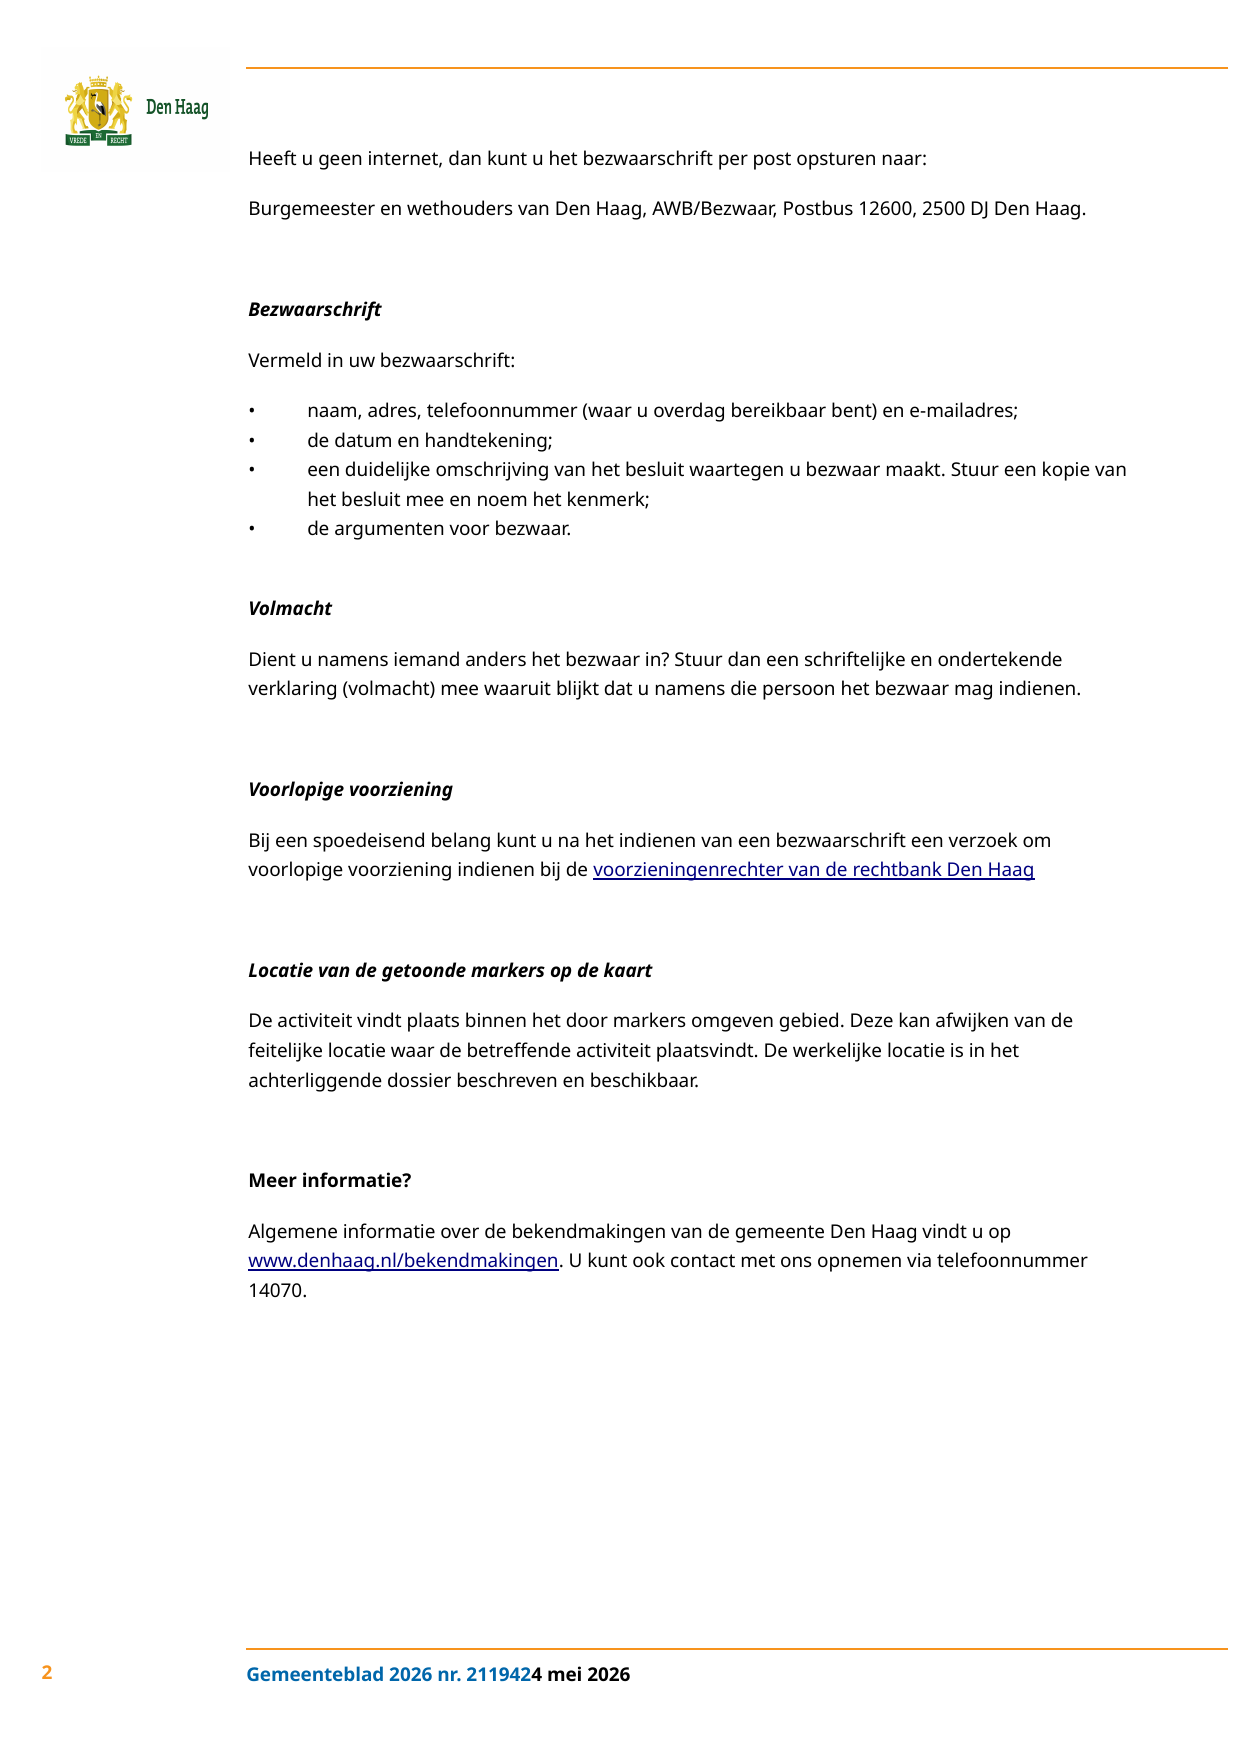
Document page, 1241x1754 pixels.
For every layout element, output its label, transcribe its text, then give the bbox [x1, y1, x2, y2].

text Voorlopige voorziening [248, 776, 1152, 802]
text Bezwaarschrift [248, 296, 1152, 322]
text Bij een spoedeisend belang kunt u na het indienen van een bezwaarschrift een verzoek om voorlopige voorziening indienen bij de voorzieningenrechter van de rechtbank Den Haag [248, 827, 1152, 882]
text Dient u namens iemand anders het bezwaar in? Stuur dan een schriftelijke en ondertekende verklaring (volmacht) mee waaruit blijkt dat u namens die persoon het bezwaar mag indienen. [248, 646, 1152, 701]
picture [41, 47, 231, 172]
text De activiteit vindt plaats binnen het door markers omgeven gebied. Deze kan afwijken van de feitelijke locatie waar de betreffende activiteit plaatsvindt. De werkelijke locatie is in het achterliggende dossier beschreven en beschikbaar. [248, 1008, 1152, 1093]
text Heeft u geen internet, dan kunt u het bezwaarschrift per post opsturen naar: [248, 145, 1152, 171]
list een duidelijke omschrijving van het besluit waartegen u bezwaar maakt. Stuur een kopie van het besluit mee en noem het kenmerk; [248, 456, 1152, 512]
list de datum en handtekening; [248, 427, 1152, 453]
text Burgemeester en wethouders van Den Haag, AWB/Bezwaar, Postbus 12600, 2500 DJ Den Haag. [248, 196, 1152, 221]
text Volmacht [248, 596, 1152, 621]
list naam, adres, telefoonnummer (waar u overdag bereikbaar bent) en e-mailadres; [248, 397, 1152, 423]
text Meer informatie? [248, 1168, 1152, 1193]
list de argumenten voor bezwaar. [248, 516, 1152, 541]
text Algemene informatie over de bekendmakingen van de gemeente Den Haag vindt u op www.denhaag.nl/bekendmakingen. U kunt ook contact met ons opnemen via telefoonnummer 14070. [248, 1218, 1152, 1303]
text Vermeld in uw bezwaarschrift: [248, 347, 1152, 373]
text Locatie van de getoonde markers op de kaart [248, 957, 1152, 983]
